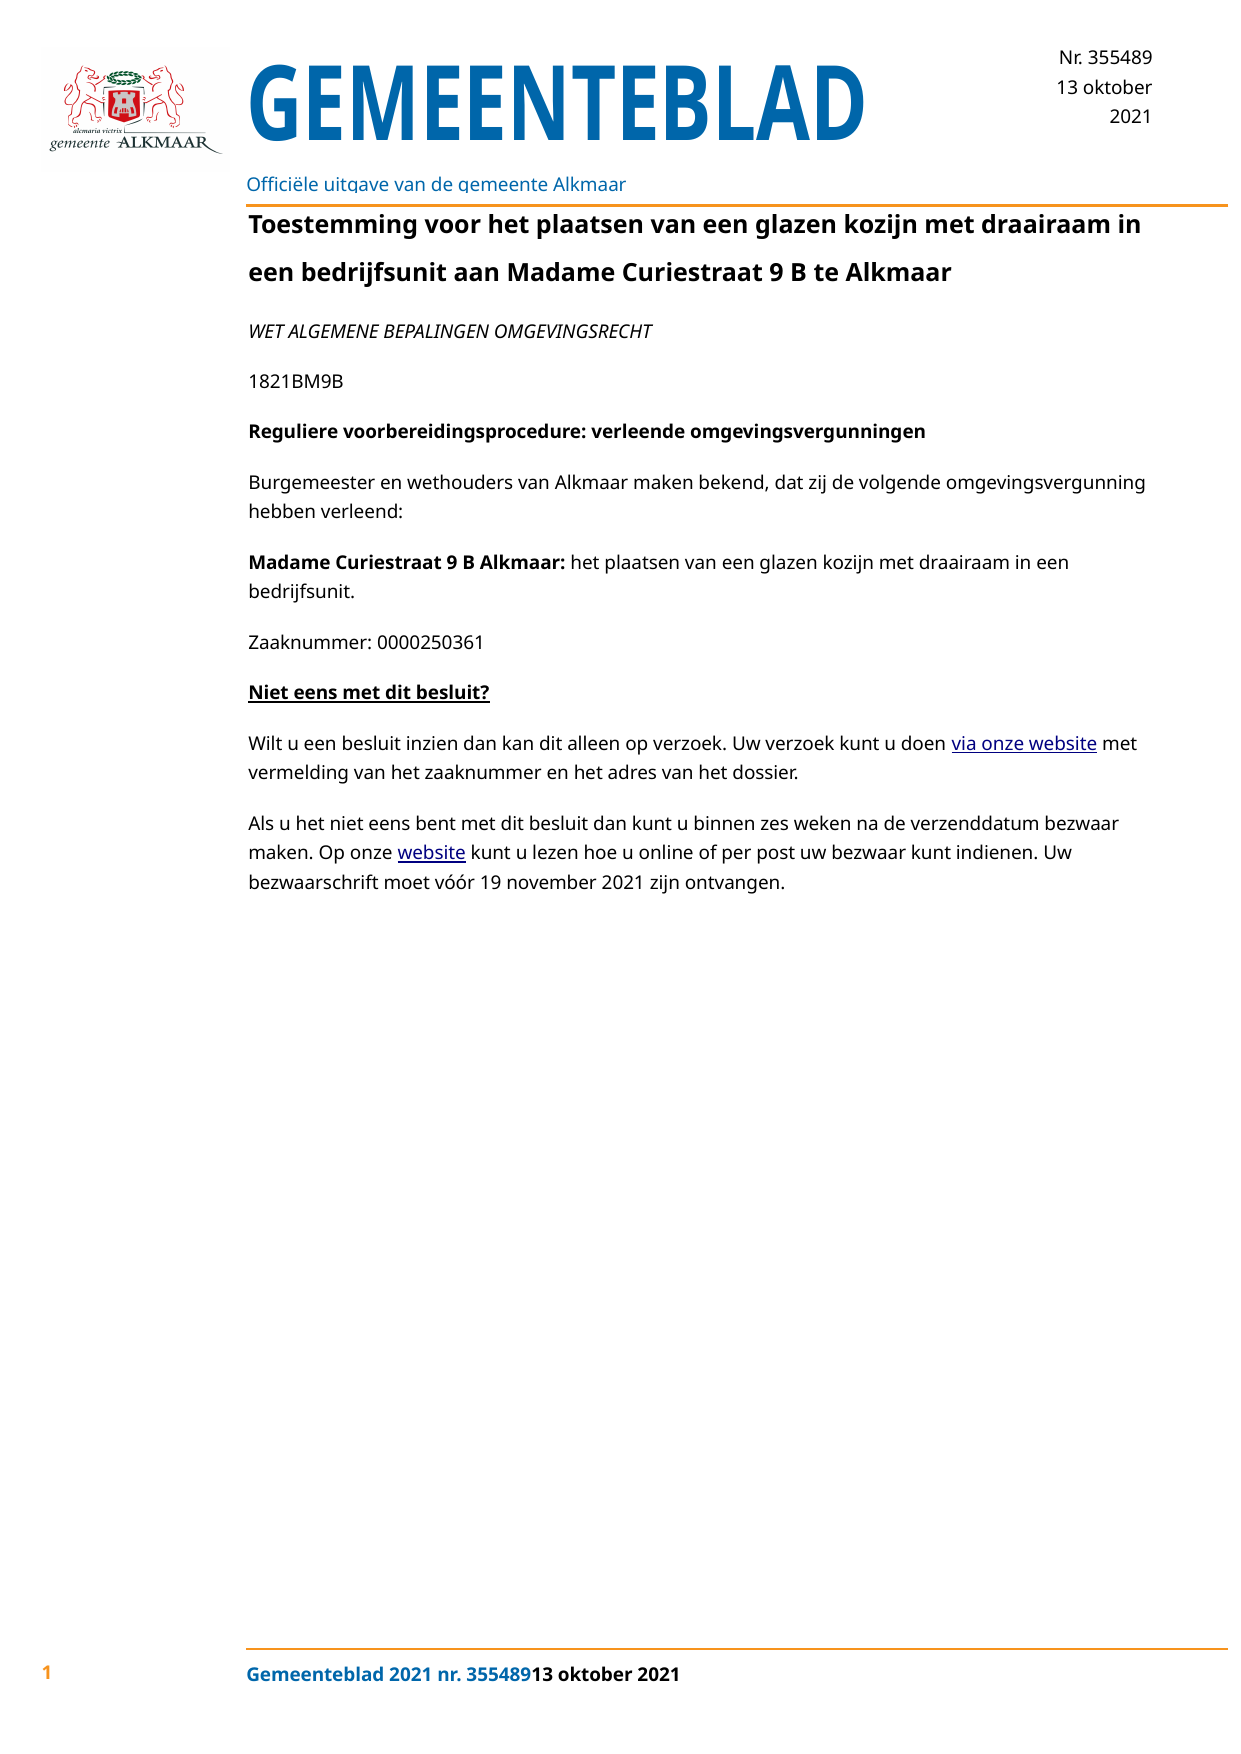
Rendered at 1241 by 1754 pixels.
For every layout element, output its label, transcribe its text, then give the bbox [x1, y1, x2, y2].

text Madame Curiestraat 9 B Alkmaar: het plaatsen van een glazen kozijn met draairaam in een bedrijfsunit. [248, 549, 1152, 604]
text Wilt u een besluit inzien dan kan dit alleen op verzoek. Uw verzoek kunt u doen via onze website met vermelding van het zaaknummer en het adres van het dossier. [248, 730, 1152, 785]
text 1821BM9B [248, 368, 1152, 394]
text WET ALGEMENE BEPALINGEN OMGEVINGSRECHT [248, 318, 1152, 344]
text Zaaknummer: 0000250361 [248, 629, 1152, 655]
text Burgemeester en wethouders van Alkmaar maken bekend, dat zij de volgende omgevingsvergunning hebben verleend: [248, 469, 1152, 524]
text Als u het niet eens bent met dit besluit dan kunt u binnen zes weken na de verzenddatum bezwaar maken. Op onze website kunt u lezen hoe u online of per post uw bezwaar kunt indienen. Uw bezwaarschrift moet vóór 19 november 2021 zijn ontvangen. [248, 810, 1152, 895]
text Reguliere voorbereidingsprocedure: verleende omgevingsvergunningen [248, 419, 1152, 444]
picture [41, 47, 231, 172]
text Niet eens met dit besluit? [248, 679, 1152, 705]
text Toestemming voor het plaatsen van een glazen kozijn met draairaam in een bedrijfsunit aan Madame Curiestraat 9 B te Alkmaar [248, 207, 1152, 288]
